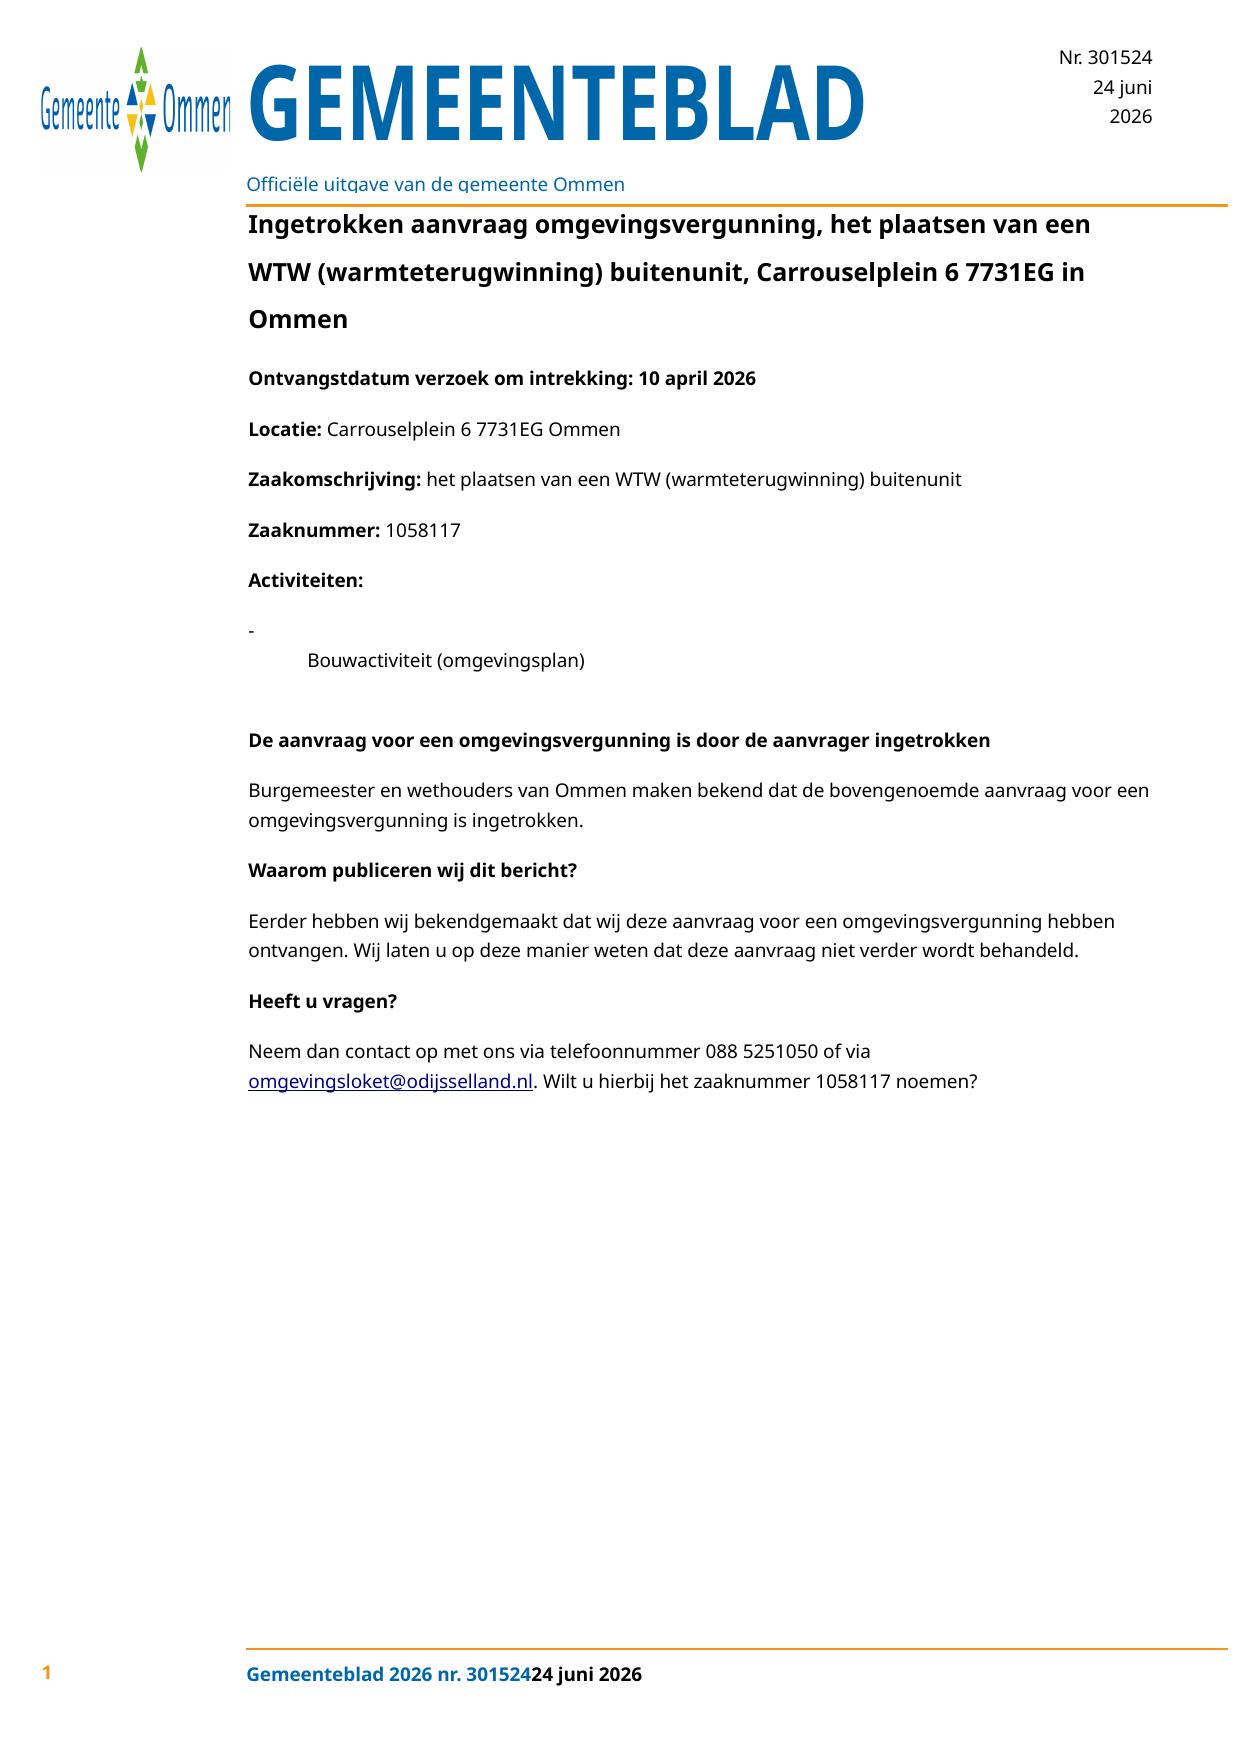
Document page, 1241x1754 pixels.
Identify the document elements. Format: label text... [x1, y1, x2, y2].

text Neem dan contact op met ons via telefoonnummer 088 5251050 of via omgevingsloket@odijsselland.nl. Wilt u hierbij het zaaknummer 1058117 noemen? [248, 1038, 1152, 1094]
text Zaakomschrijving: het plaatsen van een WTW (warmteterugwinning) buitenunit [248, 466, 1152, 492]
text Activiteiten: [248, 567, 1152, 593]
text Zaaknummer: 1058117 [248, 517, 1152, 542]
text Heeft u vragen? [248, 988, 1152, 1014]
text De aanvraag voor een omgevingsvergunning is door de aanvrager ingetrokken [248, 727, 1152, 753]
text Ingetrokken aanvraag omgevingsvergunning, het plaatsen van een WTW (warmteterugwinning) buitenunit, Carrouselplein 6 7731EG in Ommen [248, 207, 1152, 336]
picture [41, 47, 231, 172]
text Waarom publiceren wij dit bericht? [248, 858, 1152, 883]
text Ontvangstdatum verzoek om intrekking: 10 april 2026 [248, 366, 1152, 391]
list Bouwactiviteit (omgevingsplan) [248, 647, 1152, 673]
text Burgemeester en wethouders van Ommen maken bekend dat de bovengenoemde aanvraag voor een omgevingsvergunning is ingetrokken. [248, 778, 1152, 833]
text Locatie: Carrouselplein 6 7731EG Ommen [248, 416, 1152, 442]
text Eerder hebben wij bekendgemaakt dat wij deze aanvraag voor een omgevingsvergunning hebben ontvangen. Wij laten u op deze manier weten dat deze aanvraag niet verder wordt behandeld. [248, 908, 1152, 963]
